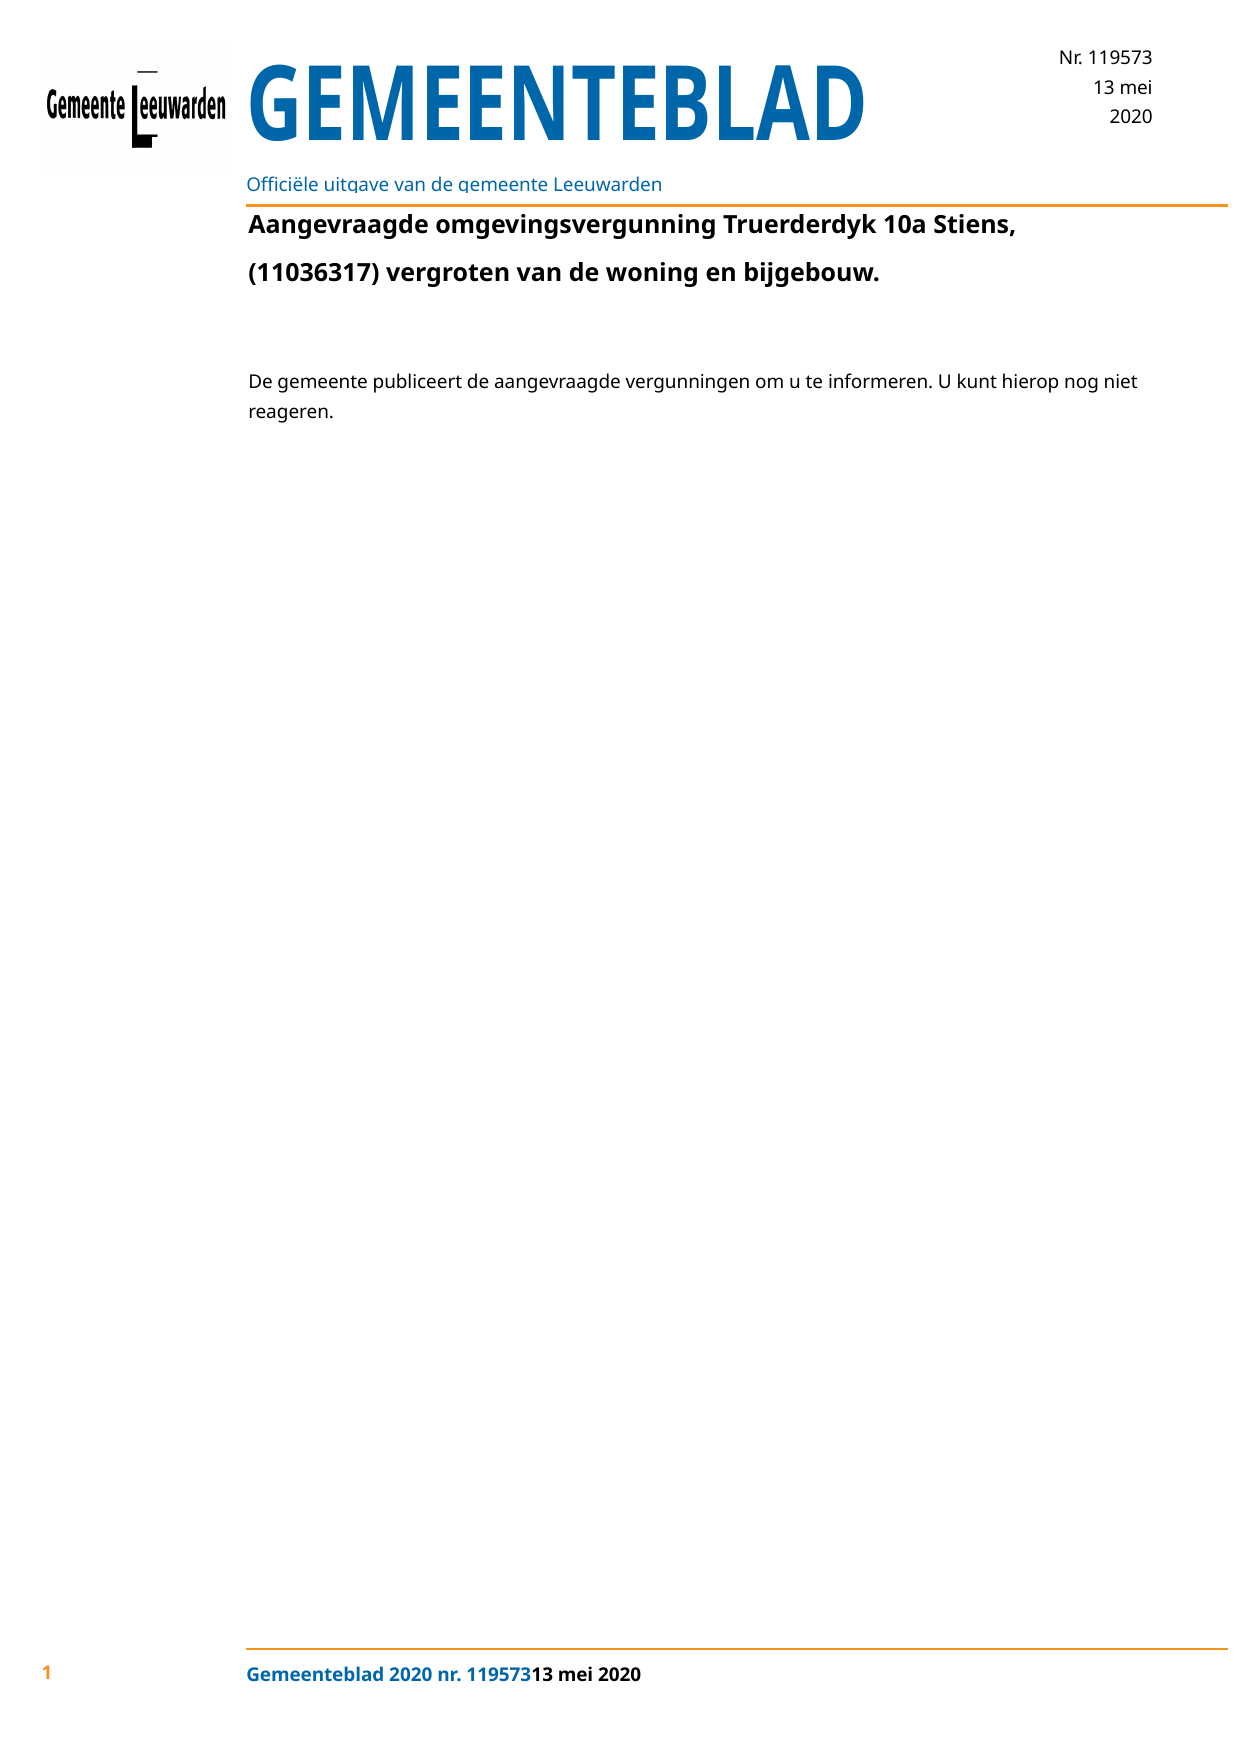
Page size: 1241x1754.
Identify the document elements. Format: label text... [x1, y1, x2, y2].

text De gemeente publiceert de aangevraagde vergunningen om u te informeren. U kunt hierop nog niet reageren. [248, 368, 1152, 424]
picture [41, 47, 231, 172]
text Aangevraagde omgevingsvergunning Truerderdyk 10a Stiens, (11036317) vergroten van de woning en bijgebouw. [248, 207, 1152, 288]
